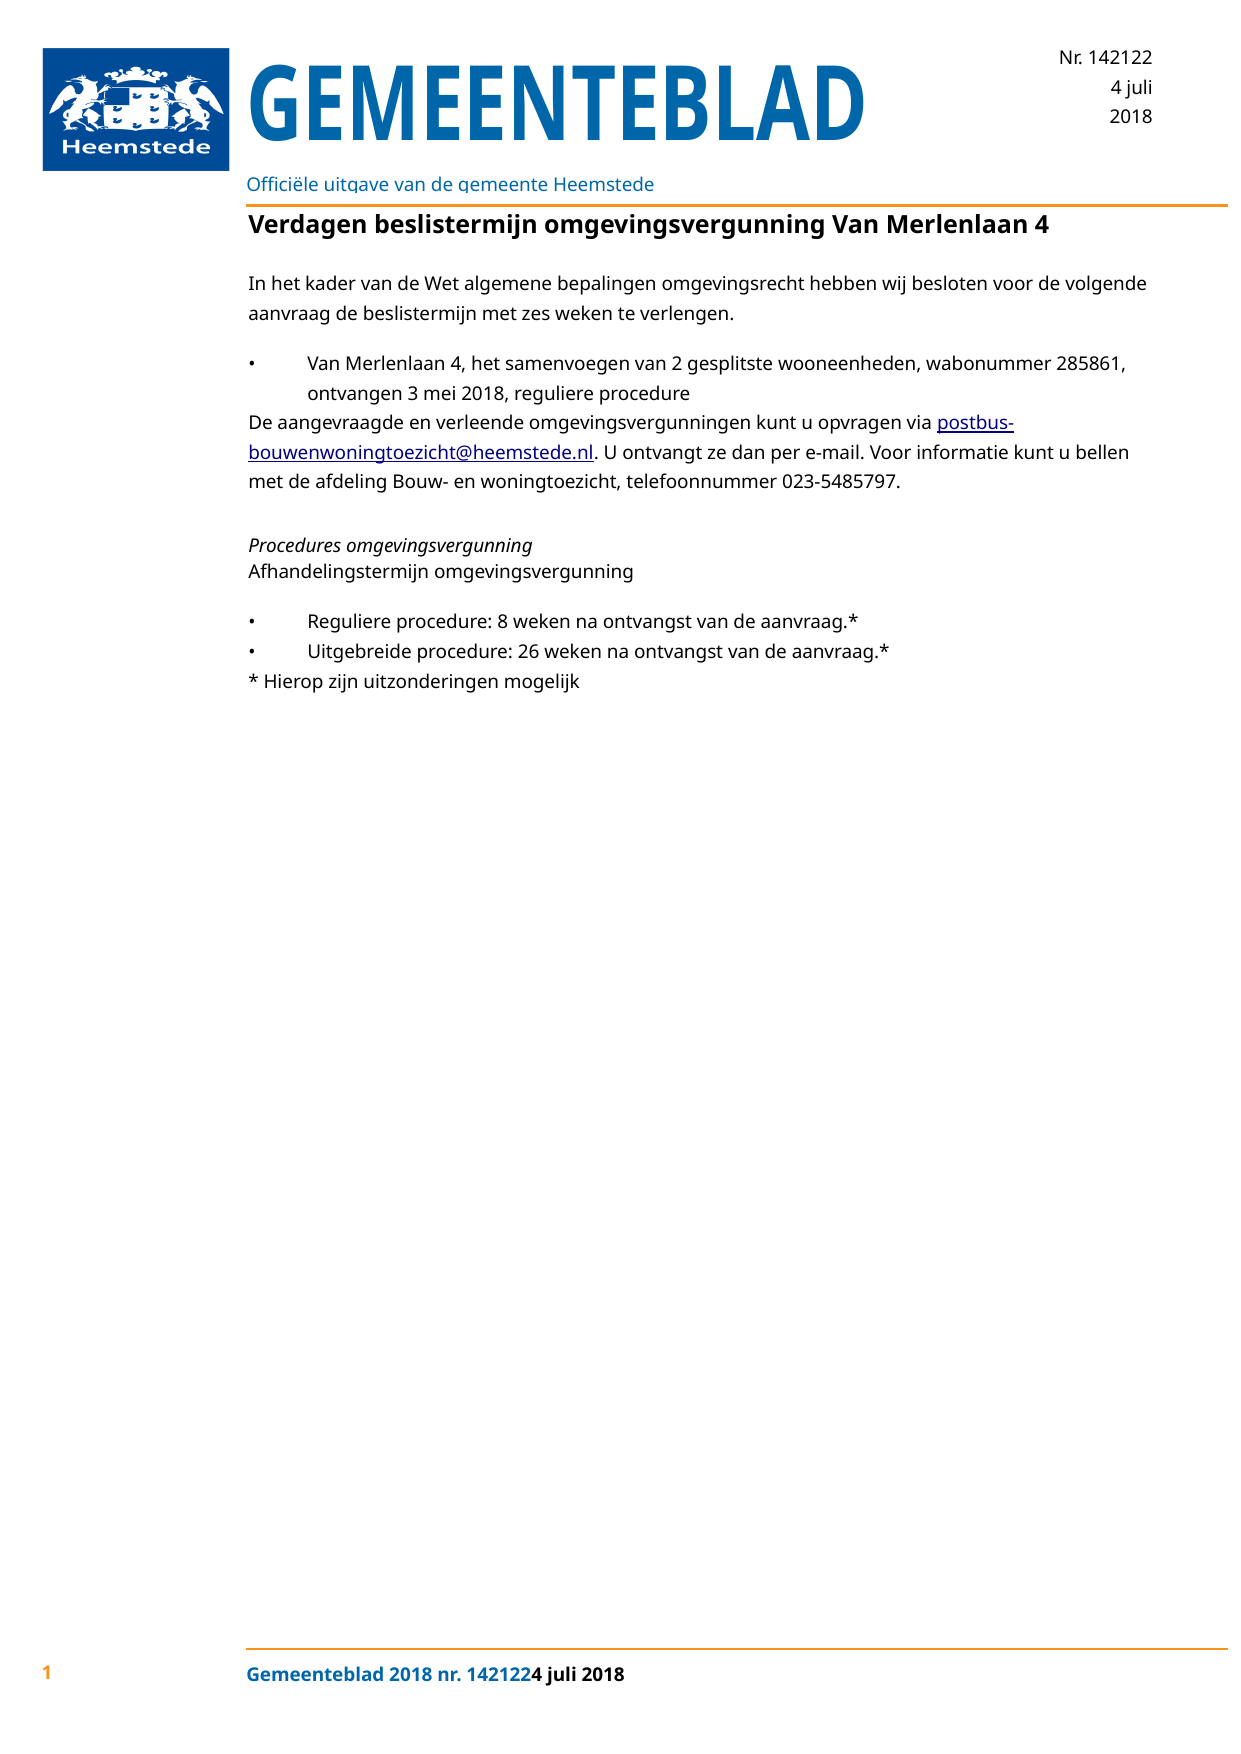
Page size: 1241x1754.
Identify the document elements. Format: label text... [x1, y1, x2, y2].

text De aangevraagde en verleende omgevingsvergunningen kunt u opvragen via postbus-bouwenwoningtoezicht@heemstede.nl. U ontvangt ze dan per e-mail. Voor informatie kunt u bellen met de afdeling Bouw- en woningtoezicht, telefoonnummer 023-5485797. [248, 409, 1152, 494]
text Afhandelingstermijn omgevingsvergunning [248, 558, 1152, 584]
text Procedures omgevingsvergunning [248, 533, 1152, 558]
list Reguliere procedure: 8 weken na ontvangst van de aanvraag.* [248, 609, 1152, 634]
text * Hierop zijn uitzonderingen mogelijk [248, 668, 1152, 694]
text In het kader van de Wet algemene bepalingen omgevingsrecht hebben wij besloten voor de volgende aanvraag de beslistermijn met zes weken te verlengen. [248, 270, 1152, 326]
text Verdagen beslistermijn omgevingsvergunning Van Merlenlaan 4 [248, 207, 1152, 241]
list Uitgebreide procedure: 26 weken na ontvangst van de aanvraag.* [248, 638, 1152, 664]
picture [41, 47, 231, 172]
list Van Merlenlaan 4, het samenvoegen van 2 gesplitste wooneenheden, wabonummer 285861, ontvangen 3 mei 2018, reguliere procedure [248, 350, 1152, 406]
